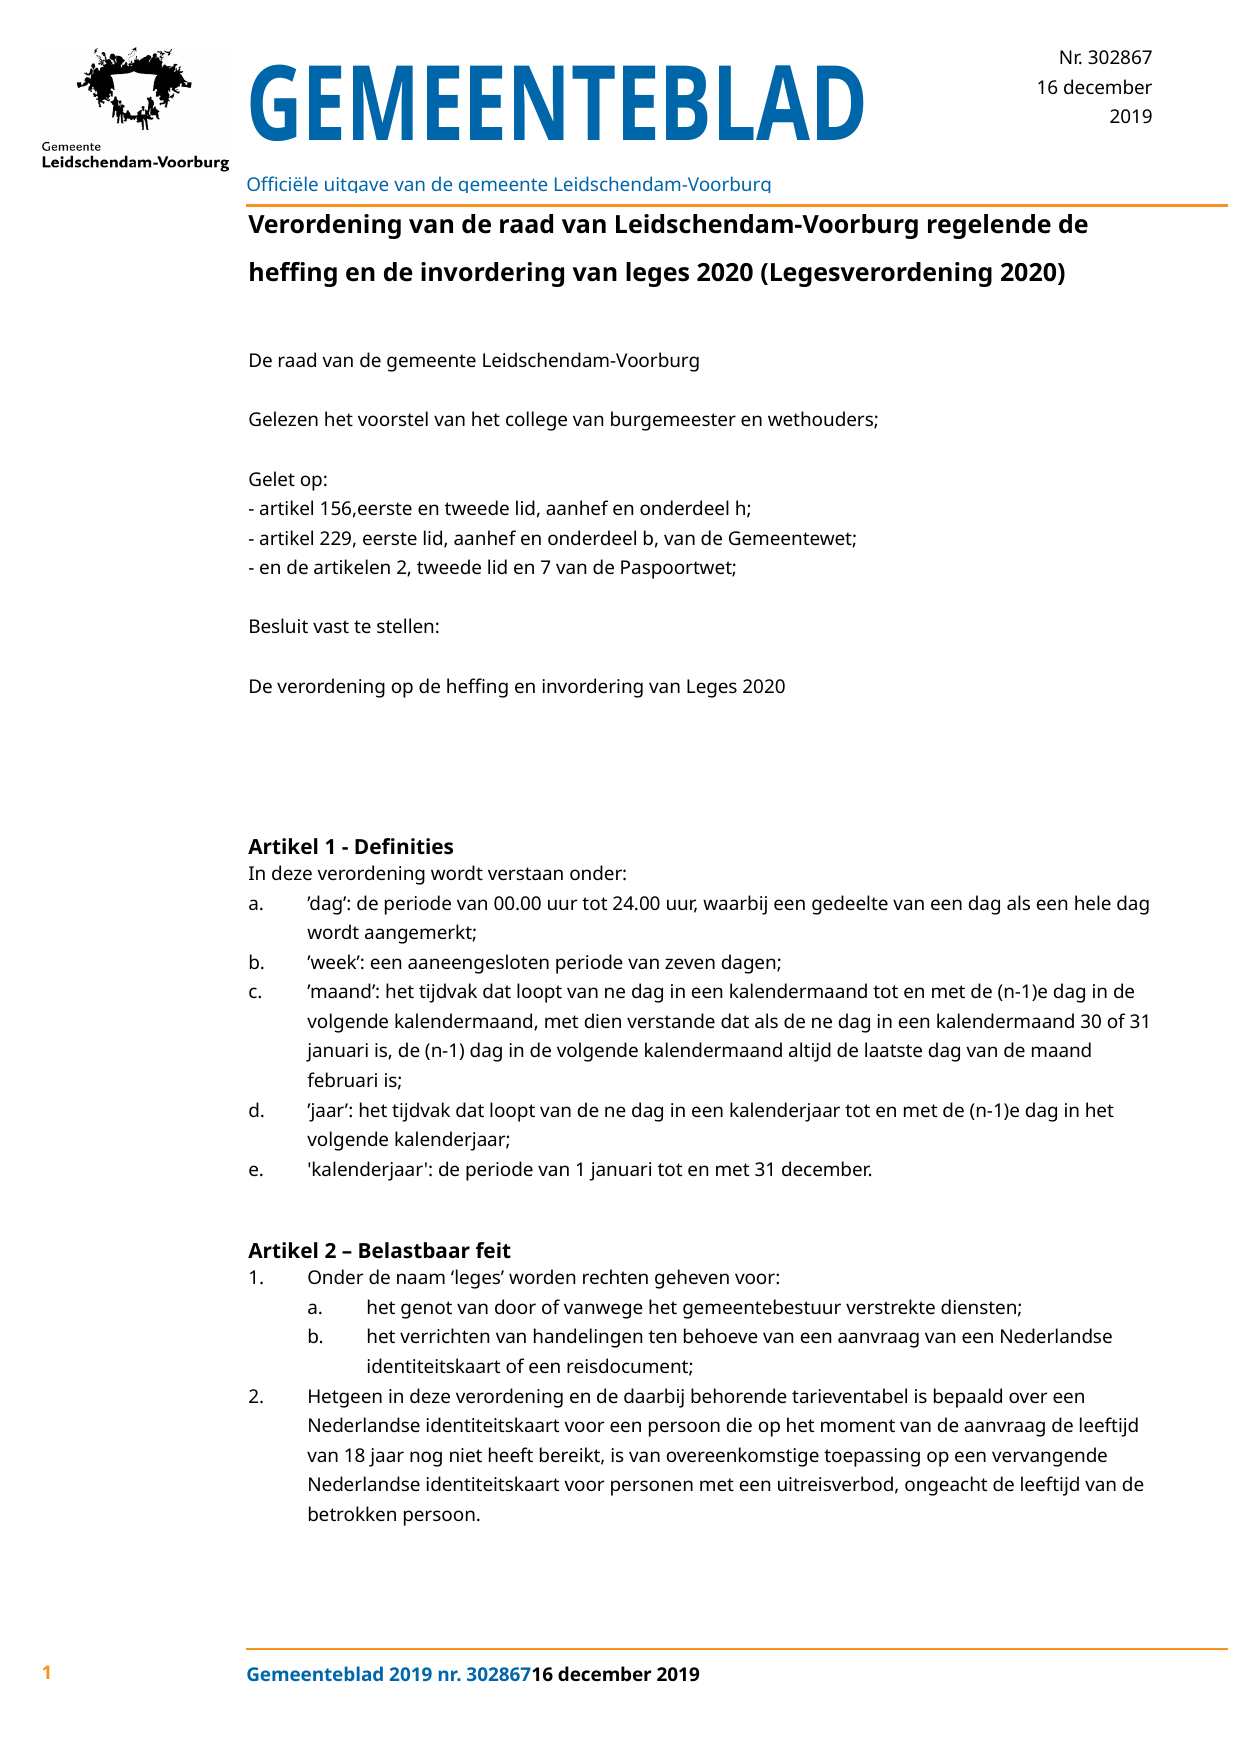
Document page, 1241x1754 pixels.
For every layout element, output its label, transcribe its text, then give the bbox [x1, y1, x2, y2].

list ’maand’: het tijdvak dat loopt van ne dag in een kalendermaand tot en met de (n-1)e dag in de volgende kalendermaand, met dien verstande dat als de ne dag in een kalendermaand 30 of 31 januari is, de (n-1) dag in de volgende kalendermaand altijd de laatste dag van de maand februari is; [248, 978, 1152, 1093]
text Gelezen het voorstel van het college van burgemeester en wethouders; [248, 407, 1152, 432]
picture [41, 47, 231, 172]
text De raad van de gemeente Leidschendam-Voorburg [248, 347, 1152, 373]
text In deze verordening wordt verstaan onder: [248, 860, 1152, 886]
list ’dag’: de periode van 00.00 uur tot 24.00 uur, waarbij een gedeelte van een dag als een hele dag wordt aangemerkt; [248, 890, 1152, 945]
text Artikel 1 - Definities [248, 832, 1152, 860]
text - en de artikelen 2, tweede lid en 7 van de Paspoortwet; [248, 554, 1152, 580]
list ’week’: een aaneengesloten periode van zeven dagen; [248, 949, 1152, 975]
list ’jaar’: het tijdvak dat loopt van de ne dag in een kalenderjaar tot en met de (n-1)e dag in het volgende kalenderjaar; [248, 1097, 1152, 1152]
list Hetgeen in deze verordening en de daarbij behorende tarieventabel is bepaald over een Nederlandse identiteitskaart voor een persoon die op het moment van de aanvraag de leeftijd van 18 jaar nog niet heeft bereikt, is van overeenkomstige toepassing op een vervangende Nederlandse identiteitskaart voor personen met een uitreisverbod, ongeacht de leeftijd van de betrokken persoon. [248, 1383, 1152, 1527]
list 'kalenderjaar': de periode van 1 januari tot en met 31 december. [248, 1156, 1152, 1182]
text De verordening op de heffing en invordering van Leges 2020 [248, 673, 1152, 699]
list Onder de naam ‘leges’ worden rechten geheven voor: [248, 1264, 1152, 1290]
text - artikel 229, eerste lid, aanhef en onderdeel b, van de Gemeentewet; [248, 525, 1152, 551]
text - artikel 156,eerste en tweede lid, aanhef en onderdeel h; [248, 495, 1152, 521]
list het verrichten van handelingen ten behoeve van een aanvraag van een Nederlandse identiteitskaart of een reisdocument; [307, 1324, 1152, 1379]
text Artikel 2 – Belastbaar feit [248, 1236, 1152, 1264]
text Gelet op: [248, 466, 1152, 492]
list het genot van door of vanwege het gemeentebestuur verstrekte diensten; [307, 1294, 1152, 1320]
text Besluit vast te stellen: [248, 614, 1152, 639]
text Verordening van de raad van Leidschendam-Voorburg regelende de heffing en de invordering van leges 2020 (Legesverordening 2020) [248, 207, 1152, 288]
